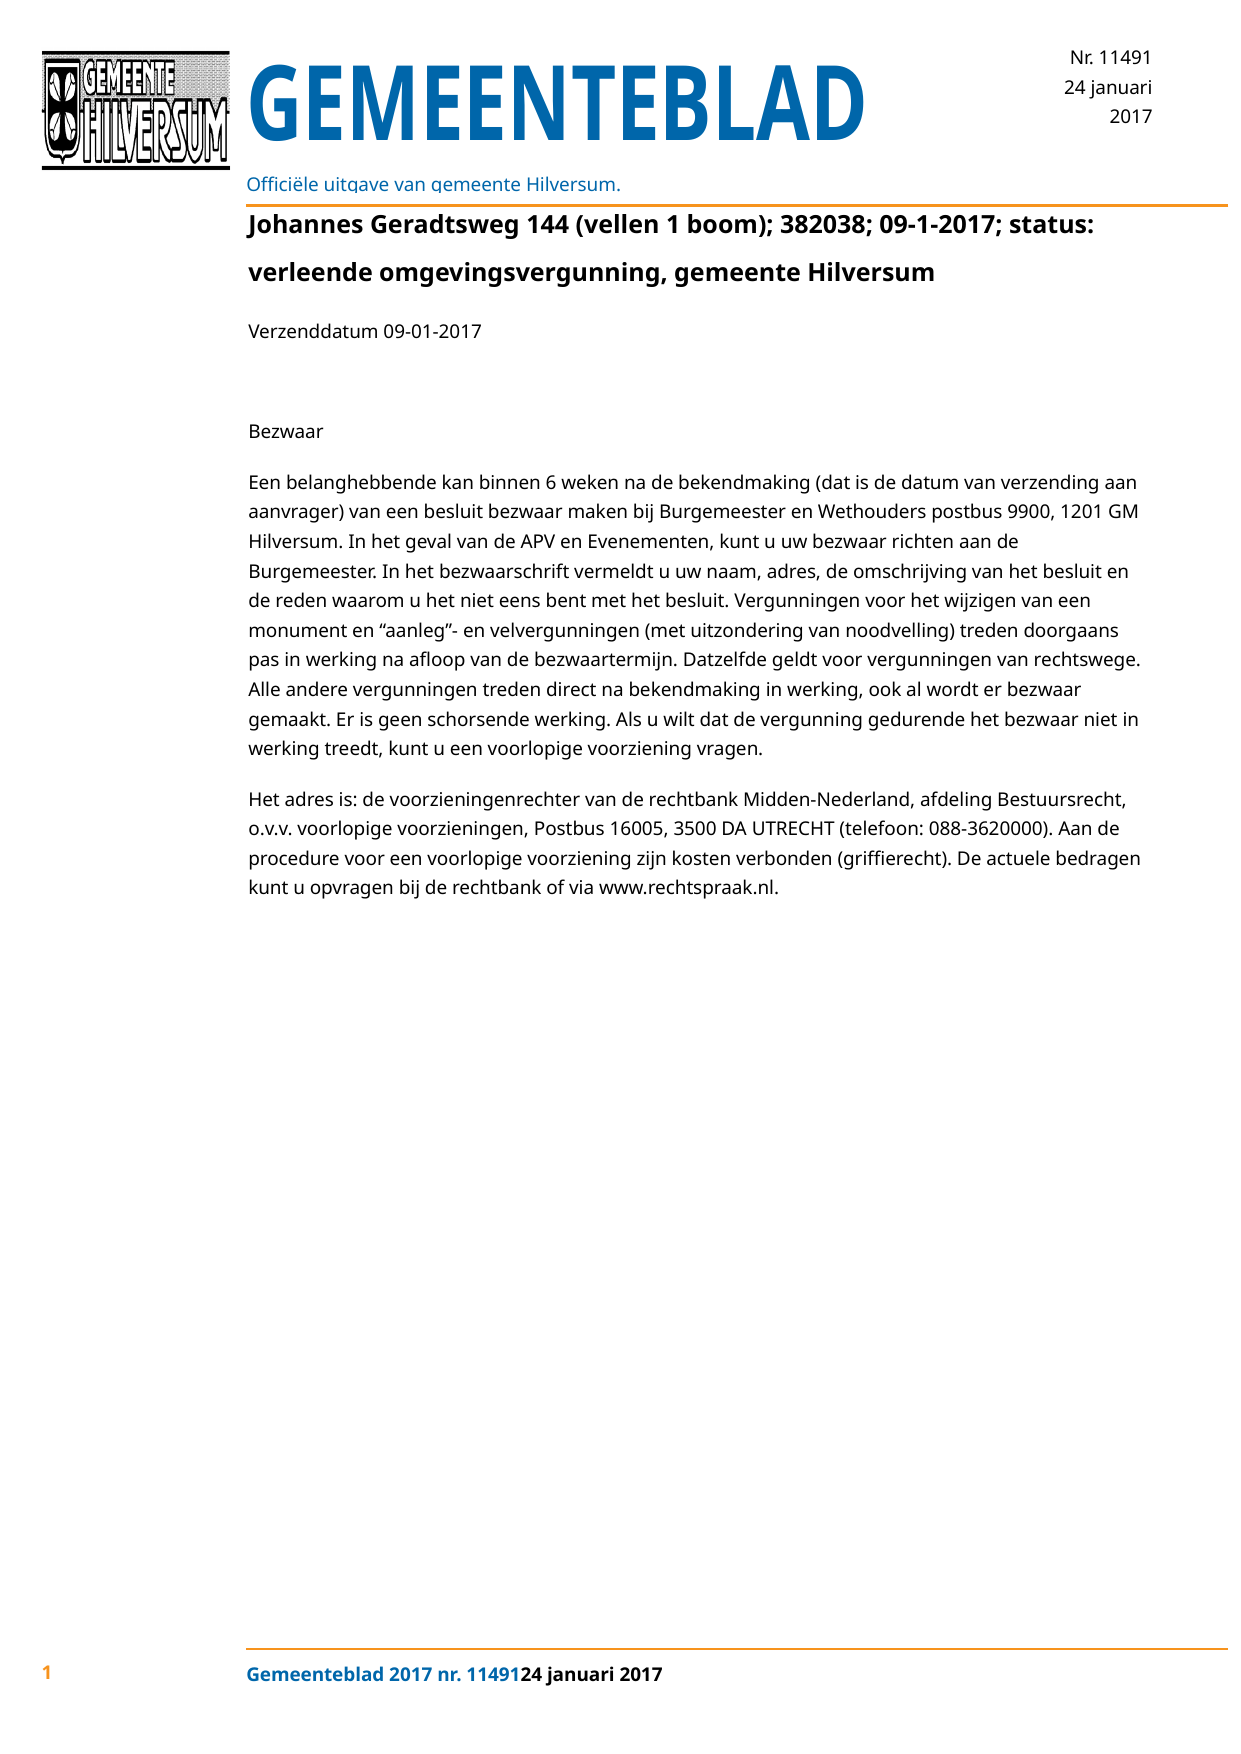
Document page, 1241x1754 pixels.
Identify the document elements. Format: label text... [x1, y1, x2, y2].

text Verzenddatum 09-01-2017 [248, 318, 1152, 344]
text Bezwaar [248, 419, 1152, 444]
text Het adres is: de voorzieningenrechter van de rechtbank Midden-Nederland, afdeling Bestuursrecht, o.v.v. voorlopige voorzieningen, Postbus 16005, 3500 DA UTRECHT (telefoon: 088-3620000). Aan de procedure voor een voorlopige voorziening zijn kosten verbonden (griffierecht). De actuele bedragen kunt u opvragen bij de rechtbank of via www.rechtspraak.nl. [248, 786, 1152, 900]
picture [41, 47, 231, 172]
text Johannes Geradtsweg 144 (vellen 1 boom); 382038; 09-1-2017; status: verleende omgevingsvergunning, gemeente Hilversum [248, 207, 1152, 288]
text Een belanghebbende kan binnen 6 weken na de bekendmaking (dat is de datum van verzending aan aanvrager) van een besluit bezwaar maken bij Burgemeester en Wethouders postbus 9900, 1201 GM Hilversum. In het geval van de APV en Evenementen, kunt u uw bezwaar richten aan de Burgemeester. In het bezwaarschrift vermeldt u uw naam, adres, de omschrijving van het besluit en de reden waarom u het niet eens bent met het besluit. Vergunningen voor het wijzigen van een monument en “aanleg”- en velvergunningen (met uitzondering van noodvelling) treden doorgaans pas in werking na afloop van de bezwaartermijn. Datzelfde geldt voor vergunningen van rechtswege. Alle andere vergunningen treden direct na bekendmaking in werking, ook al wordt er bezwaar gemaakt. Er is geen schorsende werking. Als u wilt dat de vergunning gedurende het bezwaar niet in werking treedt, kunt u een voorlopige voorziening vragen. [248, 469, 1152, 761]
